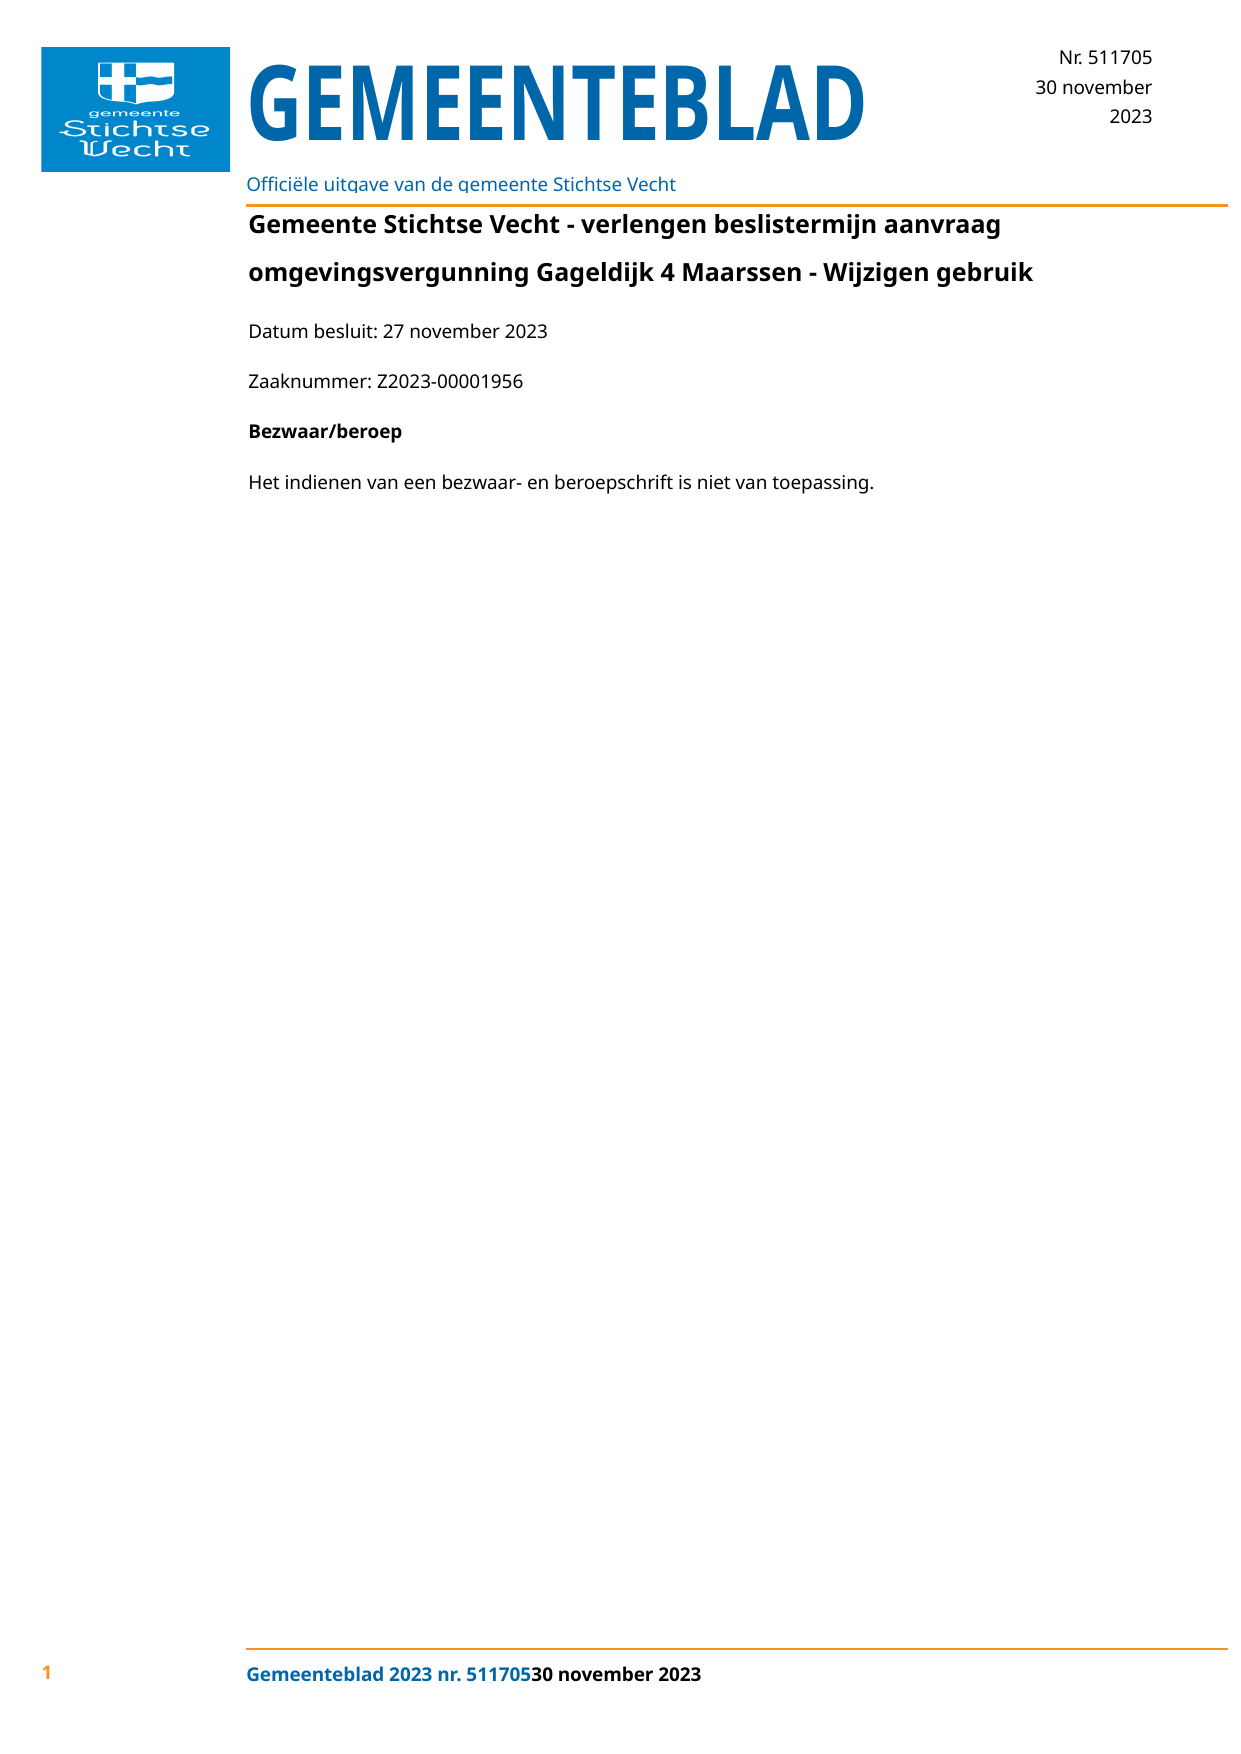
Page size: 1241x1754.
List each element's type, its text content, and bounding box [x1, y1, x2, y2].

picture [99, 63, 135, 101]
text Zaaknummer: Z2023-00001956 [248, 368, 1152, 394]
text Gemeente Stichtse Vecht - verlengen beslistermijn aanvraag omgevingsvergunning Gageldijk 4 Maarssen - Wijzigen gebruik [248, 207, 1152, 288]
picture [137, 63, 174, 103]
text Bezwaar/beroep [248, 419, 1152, 444]
text Datum besluit: 27 november 2023 [248, 318, 1152, 344]
text Het indienen van een bezwaar- en beroepschrift is niet van toepassing. [248, 469, 1152, 495]
